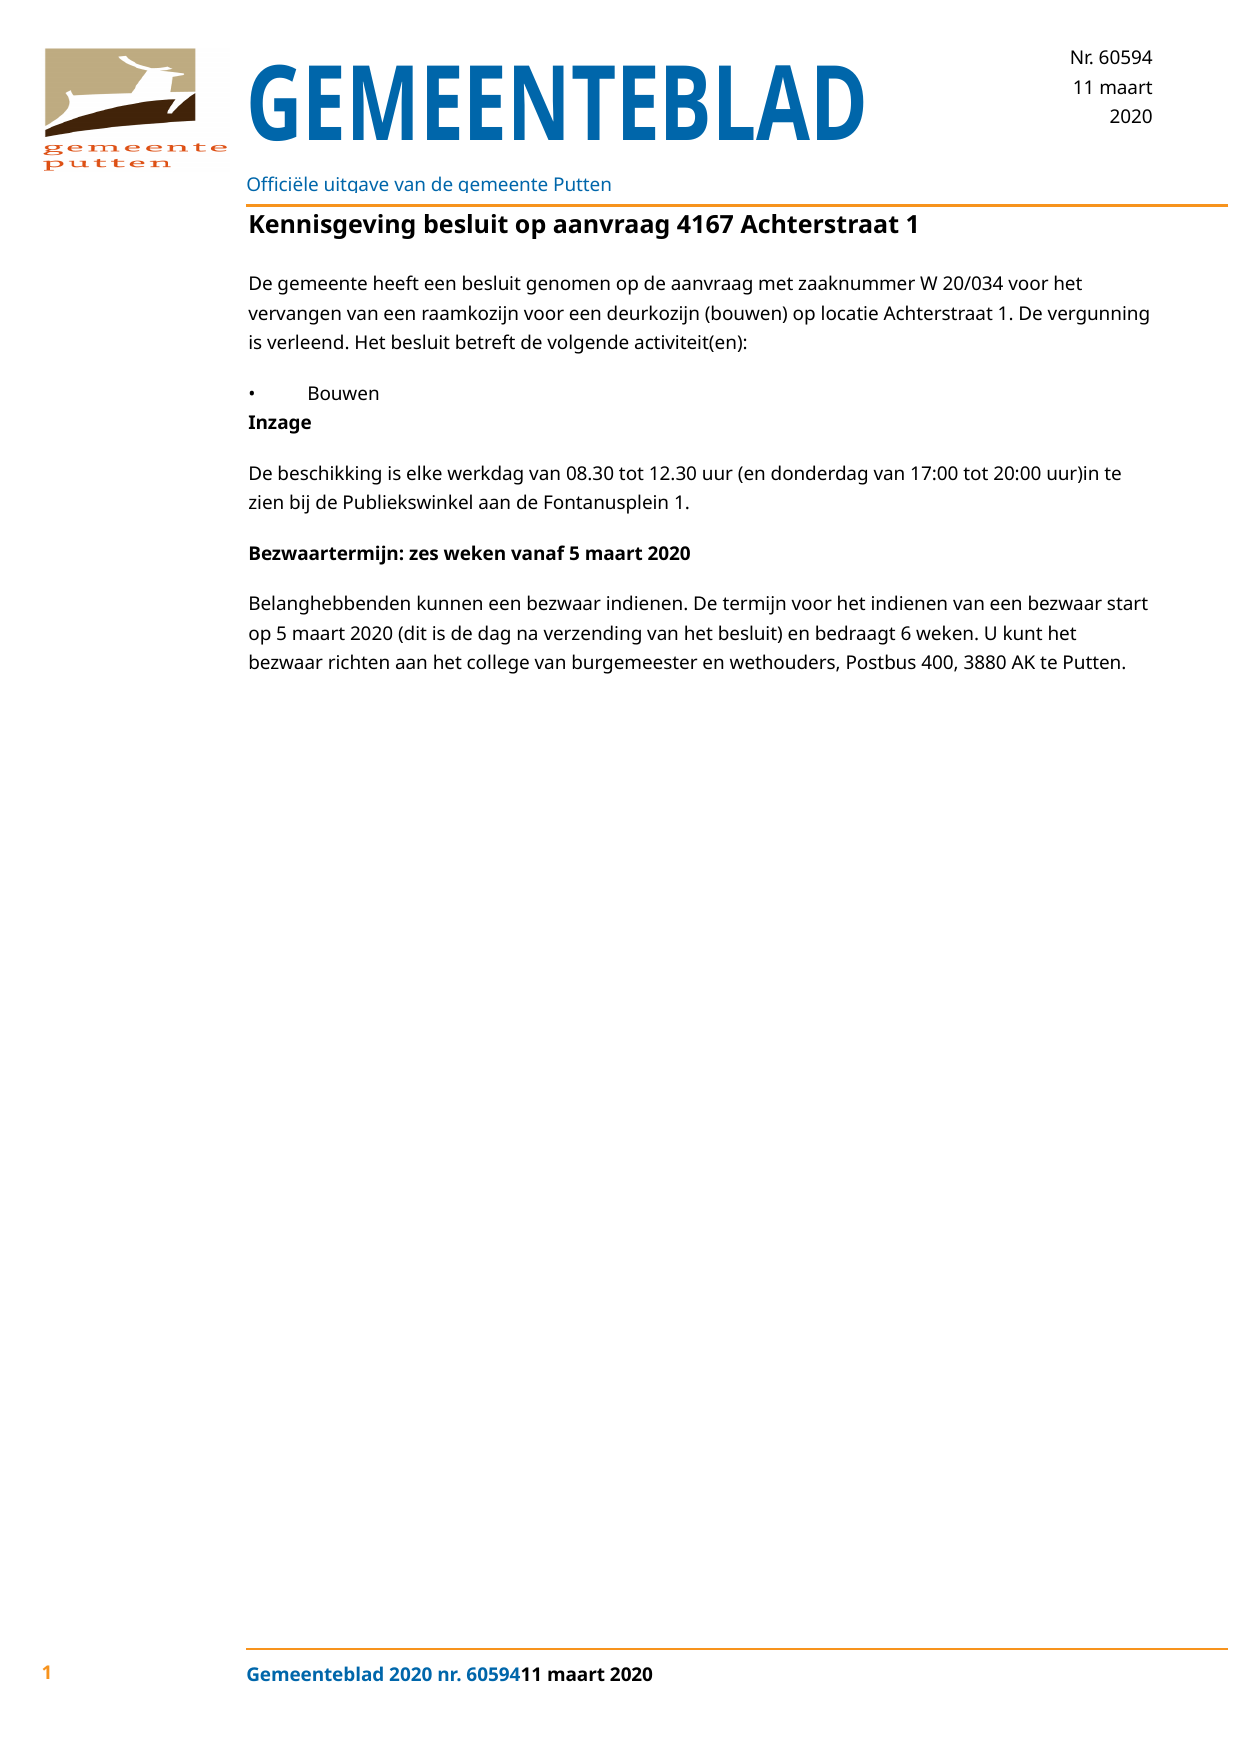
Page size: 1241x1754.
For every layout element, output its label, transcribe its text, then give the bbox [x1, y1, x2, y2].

text Bezwaartermijn: zes weken vanaf 5 maart 2020 [248, 540, 1152, 566]
text Kennisgeving besluit op aanvraag 4167 Achterstraat 1 [248, 207, 1152, 241]
text Belanghebbenden kunnen een bezwaar indienen. De termijn voor het indienen van een bezwaar start op 5 maart 2020 (dit is de dag na verzending van het besluit) en bedraagt 6 weken. U kunt het bezwaar richten aan het college van burgemeester en wethouders, Postbus 400, 3880 AK te Putten. [248, 590, 1152, 675]
text De beschikking is elke werkdag van 08.30 tot 12.30 uur (en donderdag van 17:00 tot 20:00 uur)in te zien bij de Publiekswinkel aan de Fontanusplein 1. [248, 460, 1152, 515]
text Inzage [248, 409, 1152, 435]
list Bouwen [248, 380, 1152, 406]
picture [41, 47, 231, 172]
text De gemeente heeft een besluit genomen op de aanvraag met zaaknummer W 20/034 voor het vervangen van een raamkozijn voor een deurkozijn (bouwen) op locatie Achterstraat 1. De vergunning is verleend. Het besluit betreft de volgende activiteit(en): [248, 270, 1152, 355]
